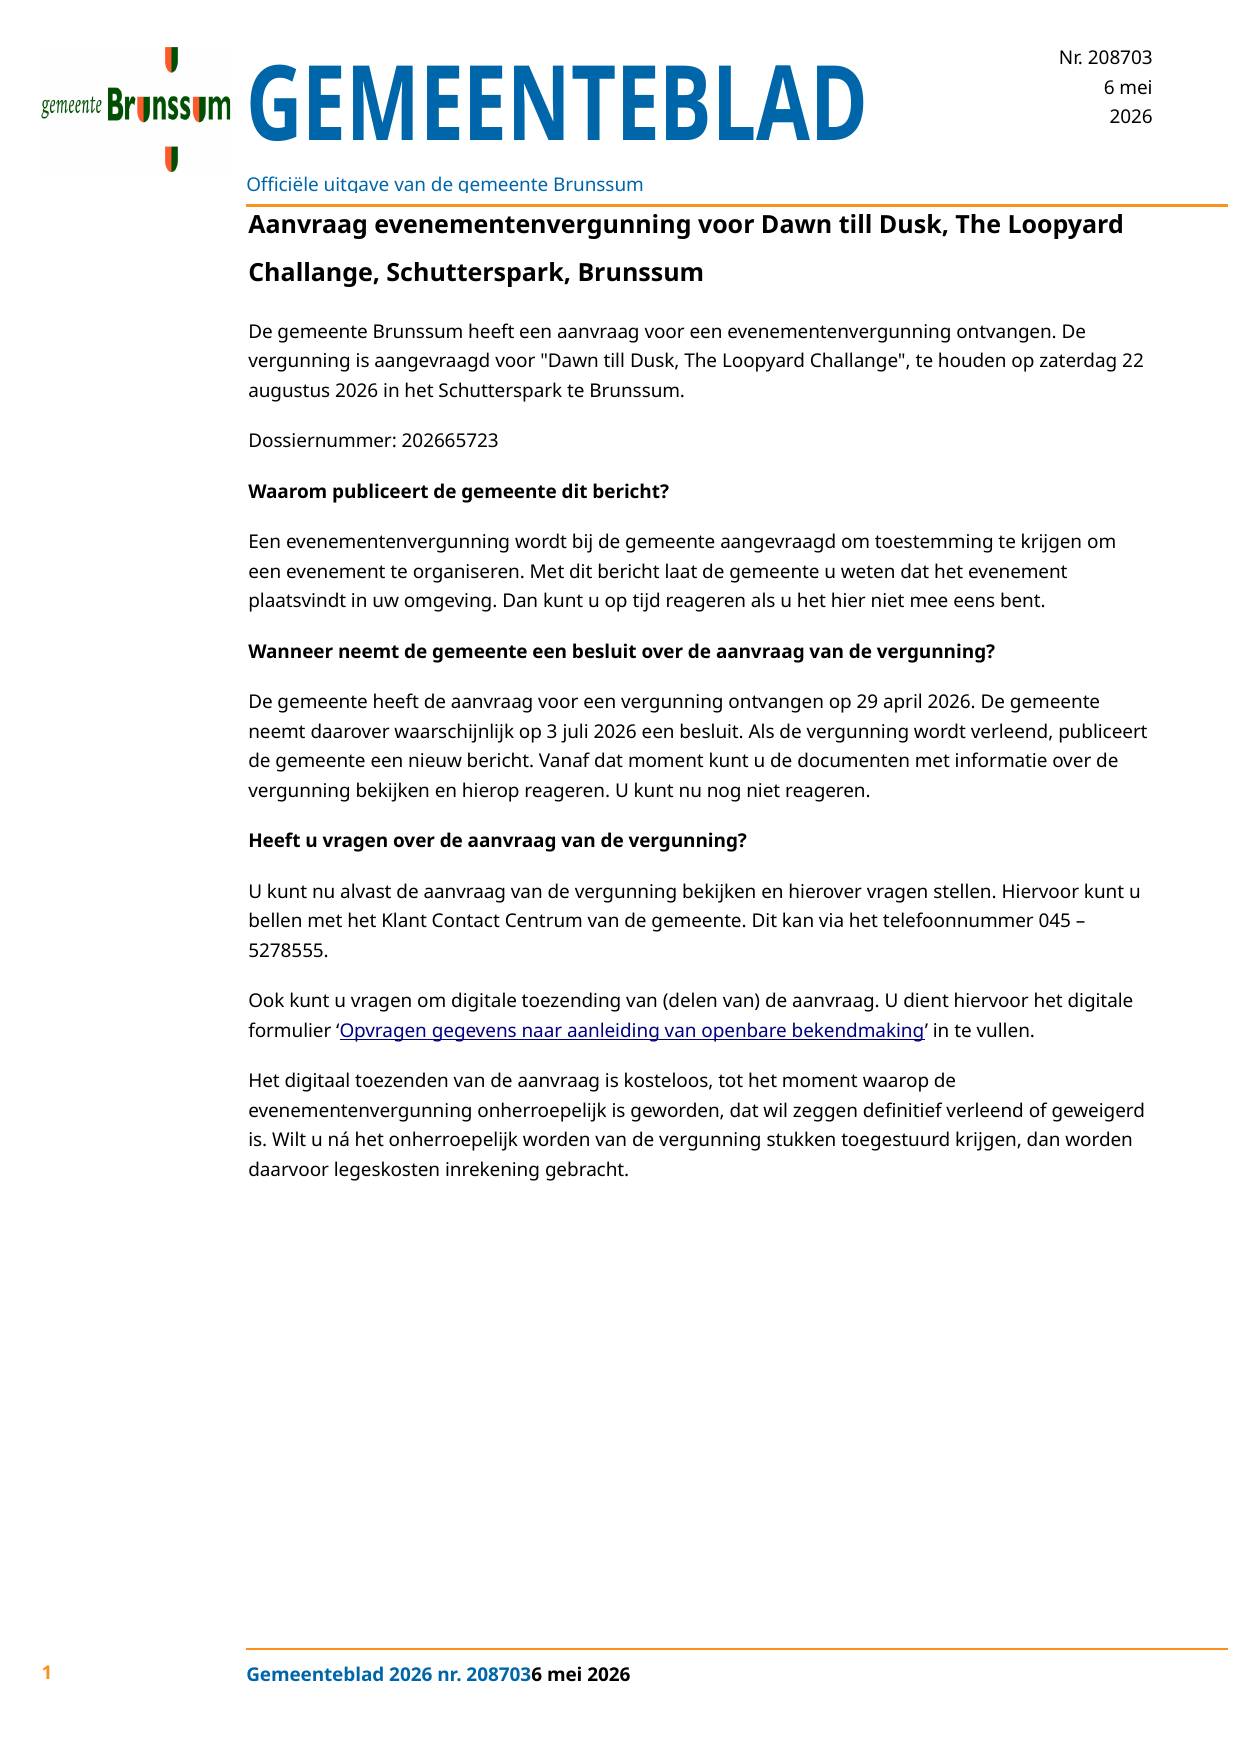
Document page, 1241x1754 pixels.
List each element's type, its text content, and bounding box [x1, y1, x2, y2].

text Aanvraag evenementenvergunning voor Dawn till Dusk, The Loopyard Challange, Schutterspark, Brunssum [248, 207, 1152, 288]
text Dossiernummer: 202665723 [248, 427, 1152, 453]
text Heeft u vragen over de aanvraag van de vergunning? [248, 827, 1152, 853]
text De gemeente Brunssum heeft een aanvraag voor een evenementenvergunning ontvangen. De vergunning is aangevraagd voor "Dawn till Dusk, The Loopyard Challange", te houden op zaterdag 22 augustus 2026 in het Schutterspark te Brunssum. [248, 318, 1152, 403]
text Ook kunt u vragen om digitale toezending van (delen van) de aanvraag. U dient hiervoor het digitale formulier ‘Opvragen gegevens naar aanleiding van openbare bekendmaking’ in te vullen. [248, 987, 1152, 1043]
text U kunt nu alvast de aanvraag van de vergunning bekijken en hierover vragen stellen. Hiervoor kunt u bellen met het Klant Contact Centrum van de gemeente. Dit kan via het telefoonnummer 045 – 5278555. [248, 878, 1152, 963]
text Het digitaal toezenden van de aanvraag is kosteloos, tot het moment waarop de evenementenvergunning onherroepelijk is geworden, dat wil zeggen definitief verleend of geweigerd is. Wilt u ná het onherroepelijk worden van de vergunning stukken toegestuurd krijgen, dan worden daarvoor legeskosten inrekening gebracht. [248, 1067, 1152, 1182]
text Wanneer neemt de gemeente een besluit over de aanvraag van de vergunning? [248, 638, 1152, 664]
picture [41, 47, 231, 172]
text Een evenementenvergunning wordt bij de gemeente aangevraagd om toestemming te krijgen om een evenement te organiseren. Met dit bericht laat de gemeente u weten dat het evenement plaatsvindt in uw omgeving. Dan kunt u op tijd reageren als u het hier niet mee eens bent. [248, 528, 1152, 613]
text De gemeente heeft de aanvraag voor een vergunning ontvangen op 29 april 2026. De gemeente neemt daarover waarschijnlijk op 3 juli 2026 een besluit. Als de vergunning wordt verleend, publiceert de gemeente een nieuw bericht. Vanaf dat moment kunt u de documenten met informatie over de vergunning bekijken en hierop reageren. U kunt nu nog niet reageren. [248, 688, 1152, 803]
text Waarom publiceert de gemeente dit bericht? [248, 478, 1152, 504]
